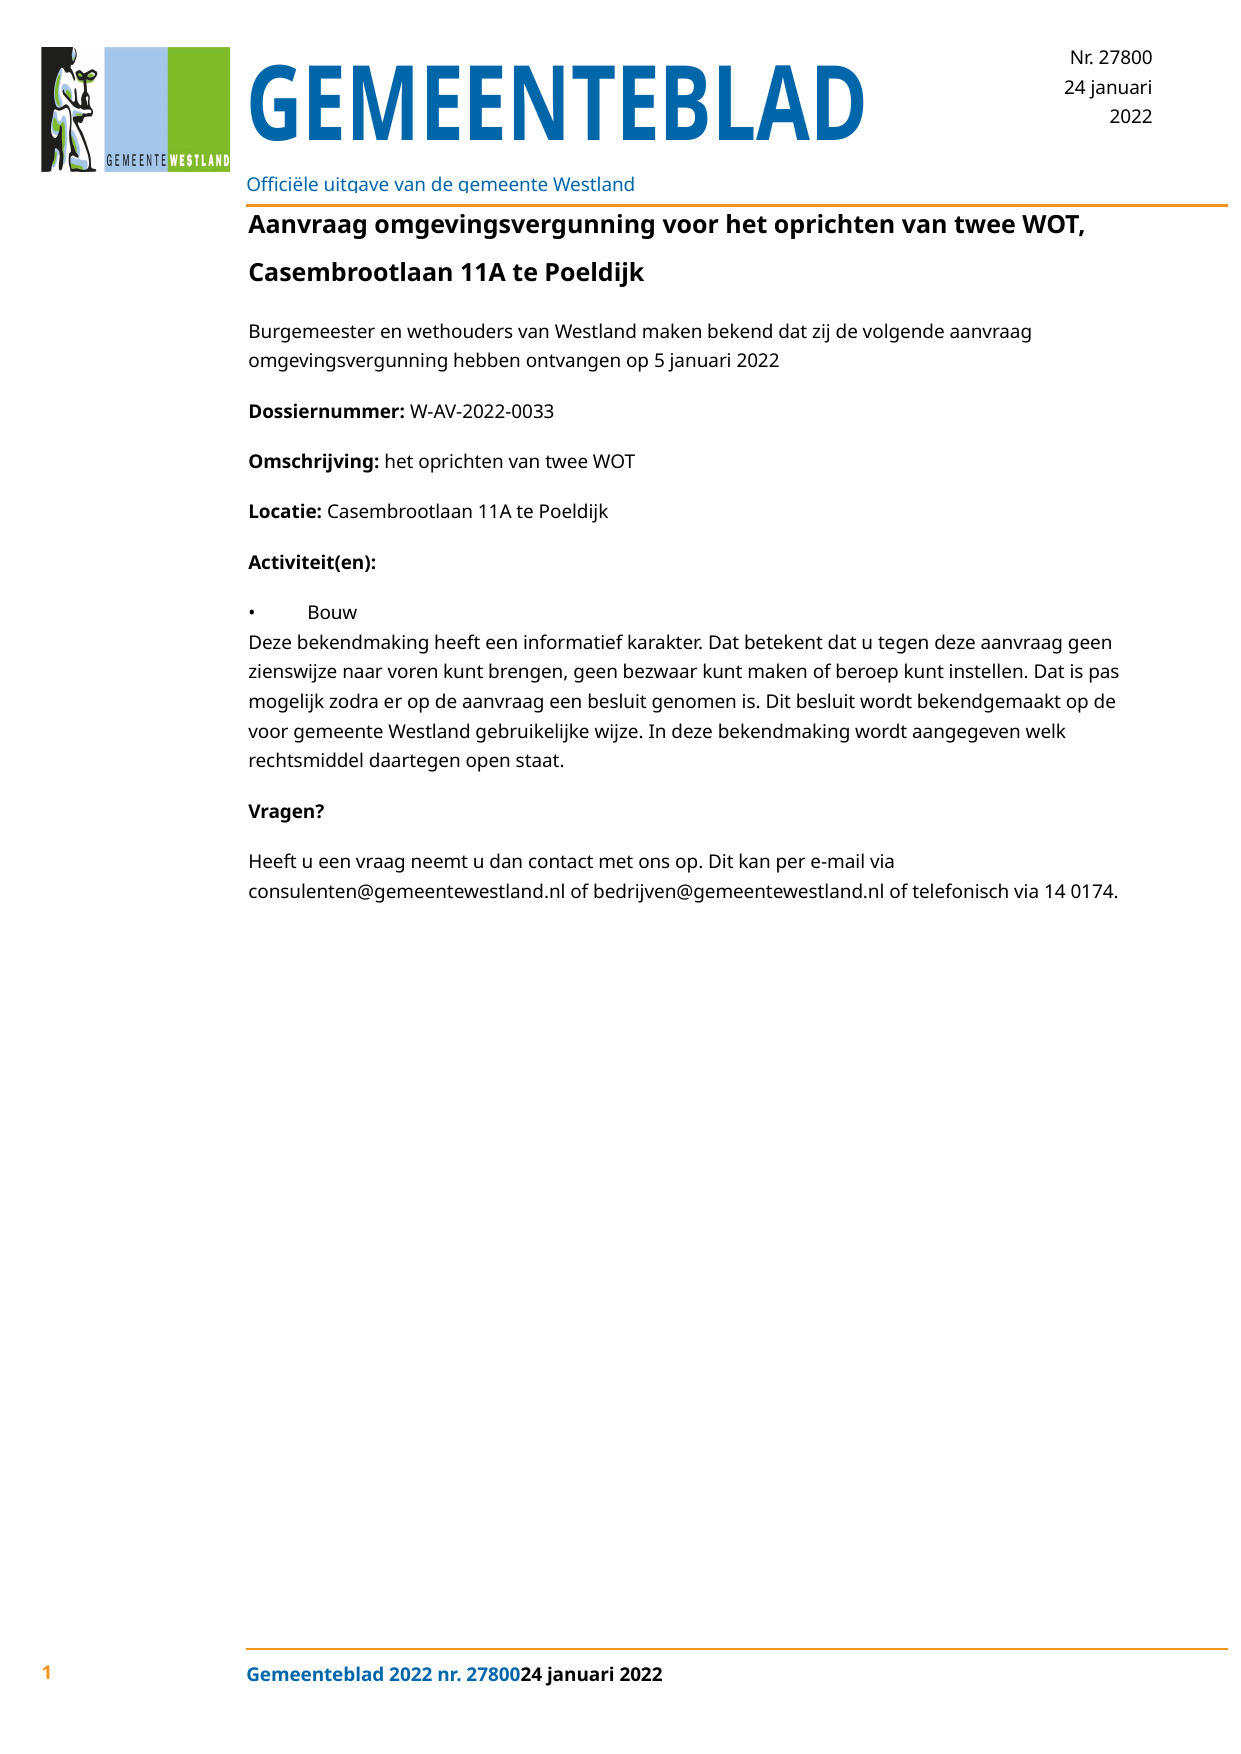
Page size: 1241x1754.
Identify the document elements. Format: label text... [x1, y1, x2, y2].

text Vragen? [248, 798, 1152, 824]
text Activiteit(en): [248, 549, 1152, 575]
text Heeft u een vraag neemt u dan contact met ons op. Dit kan per e-mail via consulenten@gemeentewestland.nl of bedrijven@gemeentewestland.nl of telefonisch via 14 0174. [248, 848, 1152, 904]
text Aanvraag omgevingsvergunning voor het oprichten van twee WOT, Casembrootlaan 11A te Poeldijk [248, 207, 1152, 288]
text Locatie: Casembrootlaan 11A te Poeldijk [248, 499, 1152, 524]
text Omschrijving: het oprichten van twee WOT [248, 448, 1152, 474]
picture [41, 47, 231, 172]
list Bouw [248, 599, 1152, 625]
text Burgemeester en wethouders van Westland maken bekend dat zij de volgende aanvraag omgevingsvergunning hebben ontvangen op 5 januari 2022 [248, 318, 1152, 373]
text Deze bekendmaking heeft een informatief karakter. Dat betekent dat u tegen deze aanvraag geen zienswijze naar voren kunt brengen, geen bezwaar kunt maken of beroep kunt instellen. Dat is pas mogelijk zodra er op de aanvraag een besluit genomen is. Dit besluit wordt bekendgemaakt op de voor gemeente Westland gebruikelijke wijze. In deze bekendmaking wordt aangegeven welk rechtsmiddel daartegen open staat. [248, 629, 1152, 773]
text Dossiernummer: W-AV-2022-0033 [248, 398, 1152, 424]
